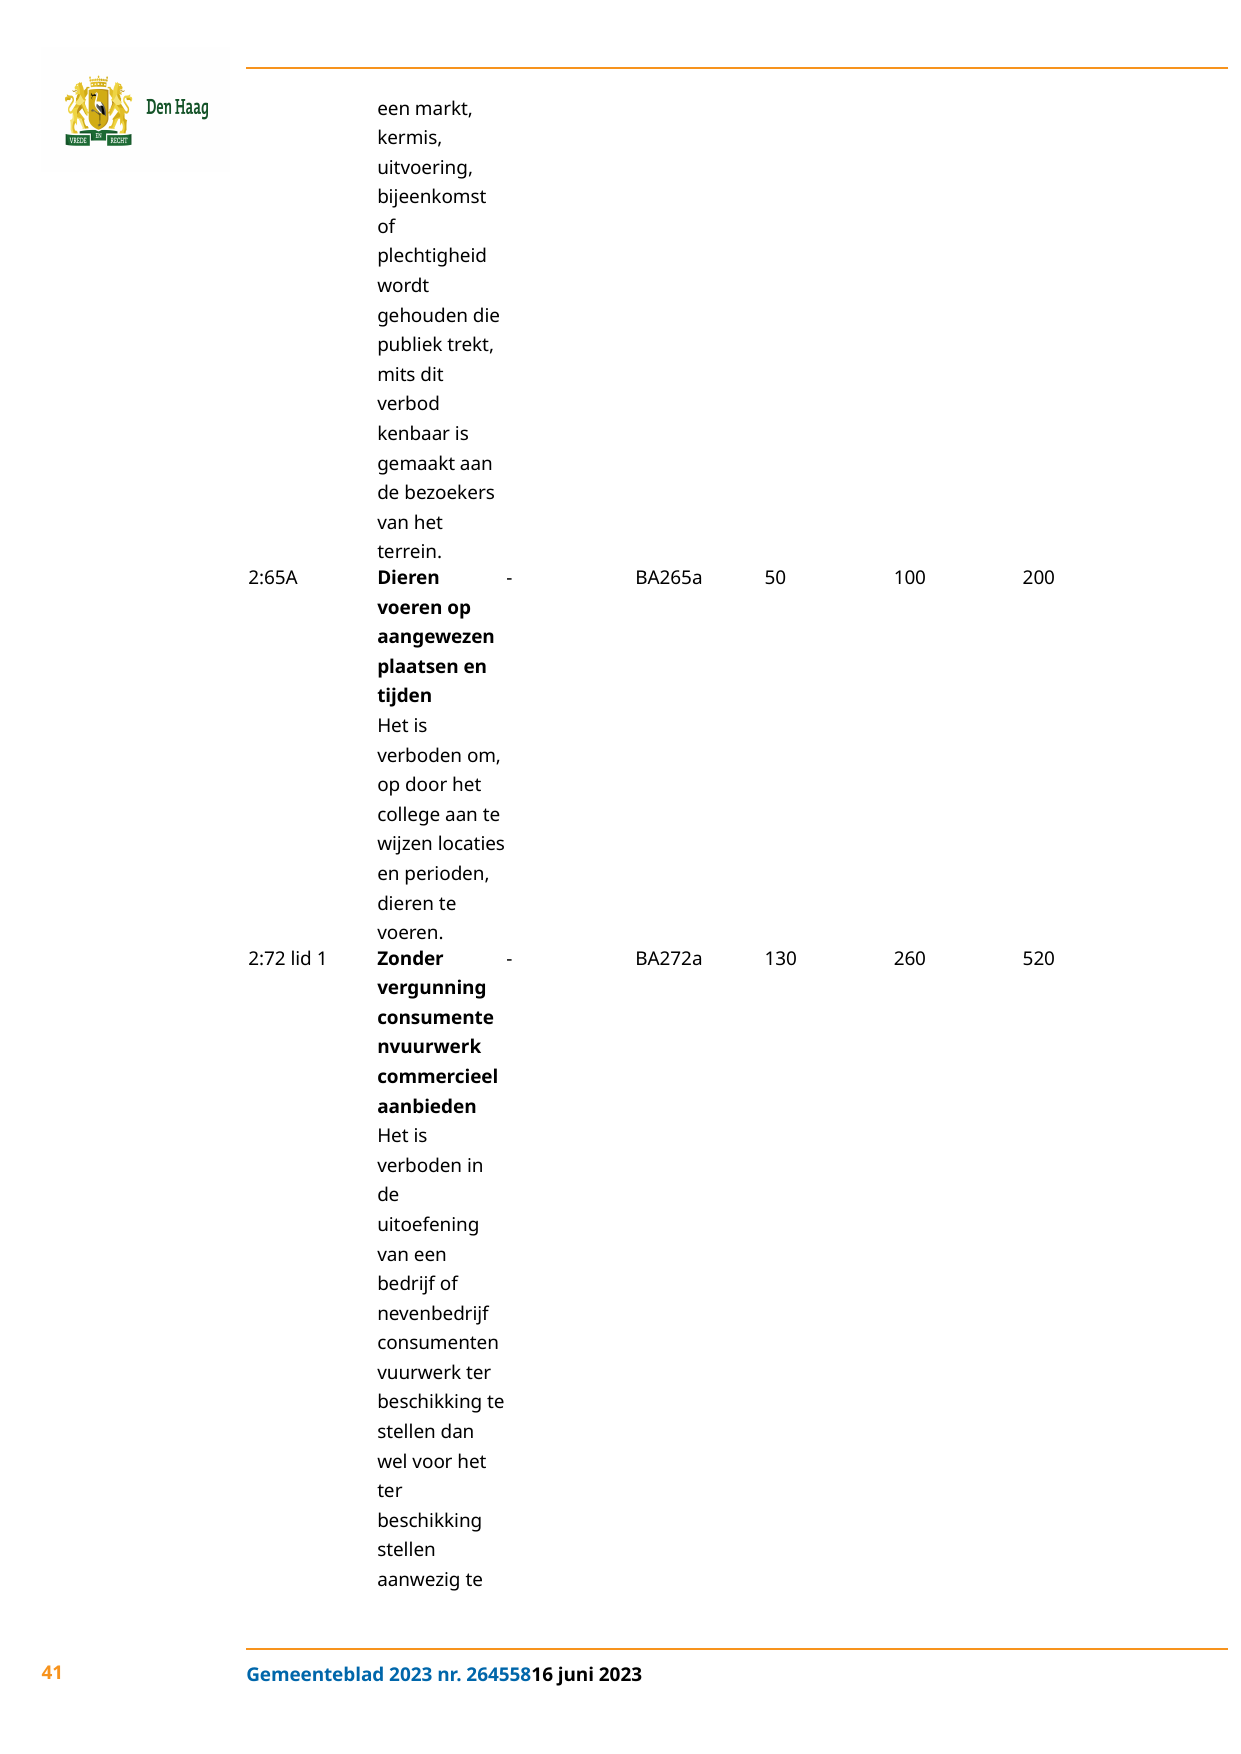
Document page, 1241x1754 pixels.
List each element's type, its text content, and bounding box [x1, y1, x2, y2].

table_cell 50 [764, 564, 893, 945]
table_cell [894, 95, 1022, 564]
table_cell [635, 95, 764, 564]
table_cell [506, 95, 635, 564]
table_cell - [506, 564, 635, 945]
table_cell 200 [1023, 564, 1152, 945]
table_cell [248, 95, 377, 564]
table_cell 130 [764, 945, 893, 1592]
table_cell Zonder vergunning consumentenvuurwerk commercieel aanbieden Het is verboden in de uitoefening van een bedrijf of nevenbedrijf consumentenvuurwerk ter beschikking te stellen dan wel voor het ter beschikking stellen aanwezig te [377, 945, 506, 1592]
table_cell BA272a [635, 945, 764, 1592]
table_cell - [506, 945, 635, 1592]
table_cell [1023, 95, 1152, 564]
table_cell 520 [1023, 945, 1152, 1592]
picture [41, 47, 231, 172]
table_cell [764, 95, 893, 564]
table_cell BA265a [635, 564, 764, 945]
table_cell 100 [894, 564, 1022, 945]
table_cell Dieren voeren op aangewezen plaatsen en tijden Het is verboden om, op door het college aan te wijzen locaties en perioden, dieren te voeren. [377, 564, 506, 945]
table_cell 260 [894, 945, 1022, 1592]
table_cell 2:65A [248, 564, 377, 945]
table_cell 2:72 lid 1 [248, 945, 377, 1592]
table_cell een markt, kermis, uitvoering, bijeenkomst of plechtigheid wordt gehouden die publiek trekt, mits dit verbod kenbaar is gemaakt aan de bezoekers van het terrein. [377, 95, 506, 564]
